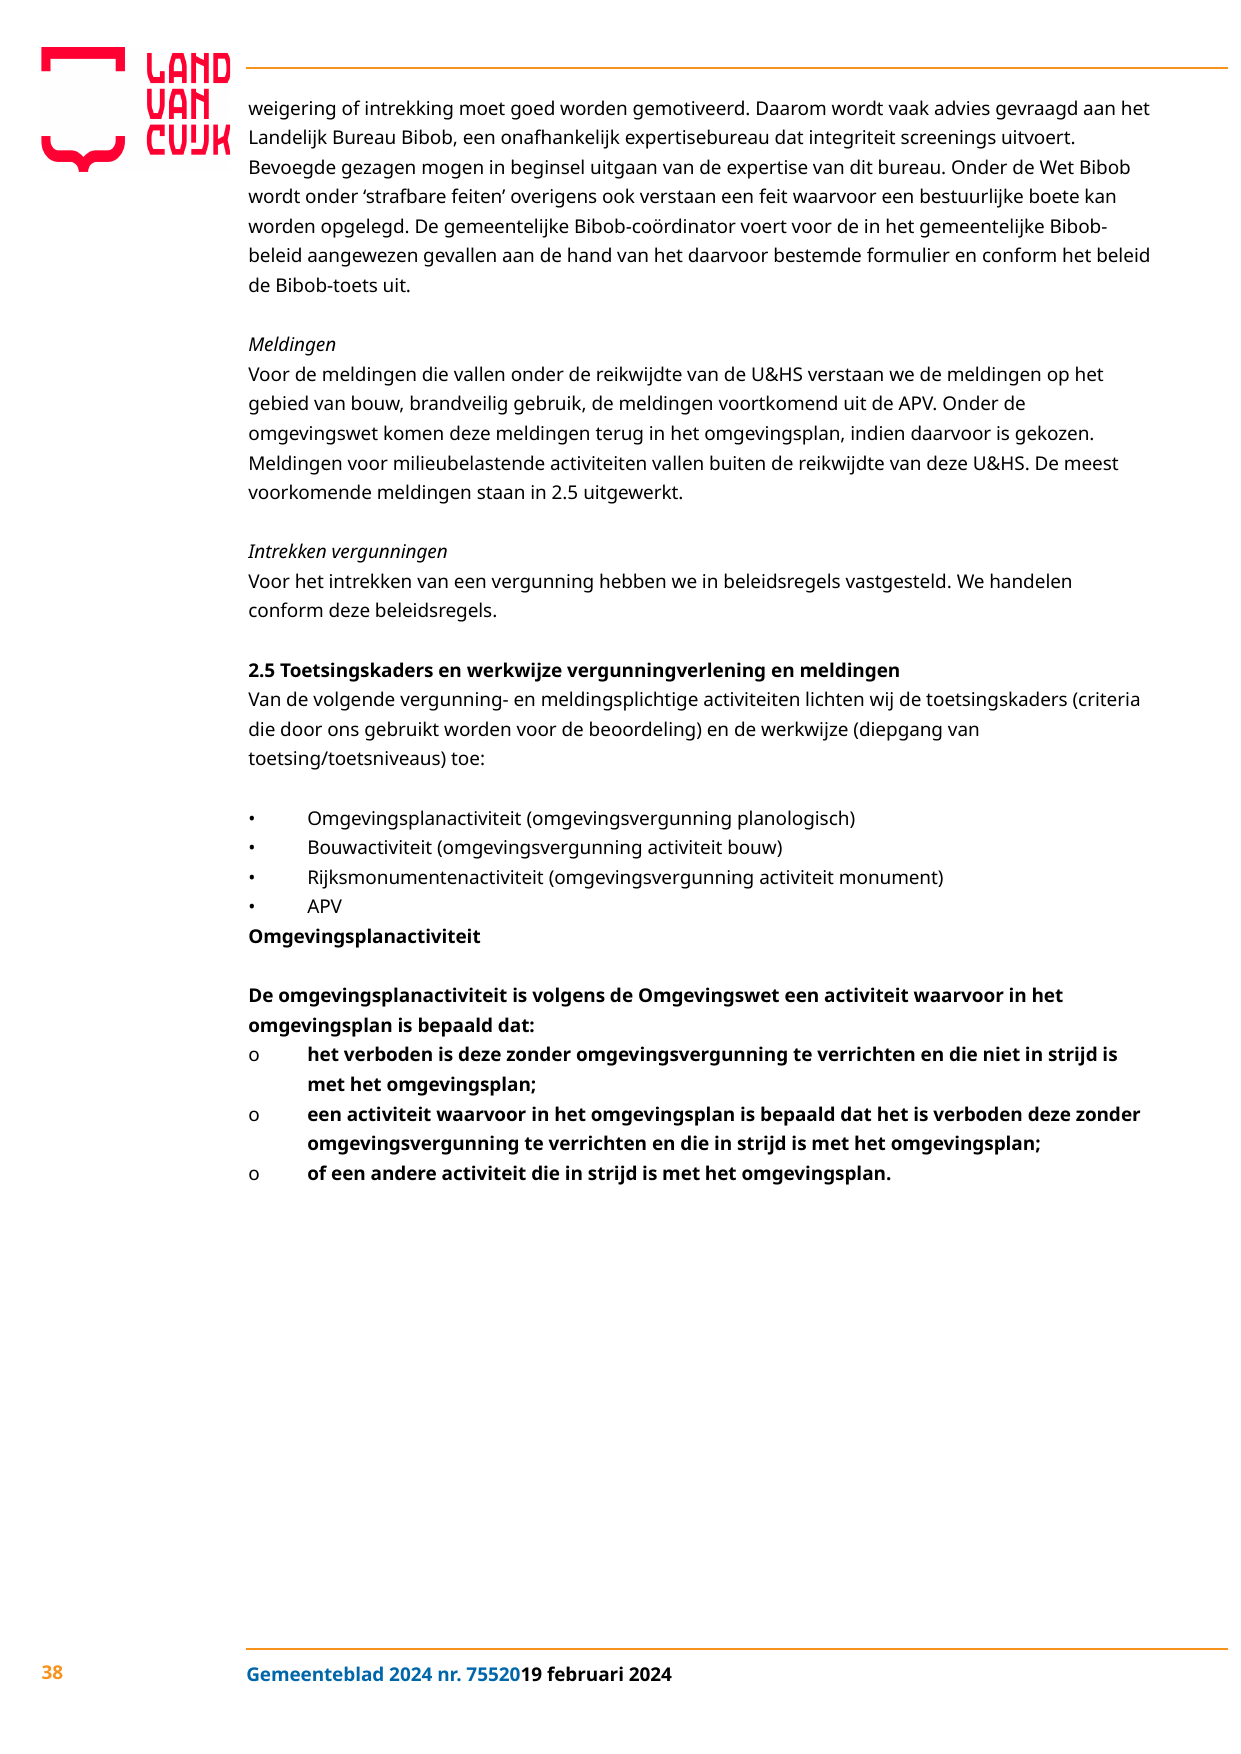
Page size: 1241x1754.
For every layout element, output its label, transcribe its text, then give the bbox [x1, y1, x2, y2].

text Meldingen [248, 331, 1152, 357]
list Rijksmonumentenactiviteit (omgevingsvergunning activiteit monument) [248, 864, 1152, 890]
text Intrekken vergunningen [248, 538, 1152, 564]
text weigering of intrekking moet goed worden gemotiveerd. Daarom wordt vaak advies gevraagd aan het Landelijk Bureau Bibob, een onafhankelijk expertisebureau dat integriteit screenings uitvoert. Bevoegde gezagen mogen in beginsel uitgaan van de expertise van dit bureau. Onder de Wet Bibob wordt onder ‘strafbare feiten’ overigens ook verstaan een feit waarvoor een bestuurlijke boete kan worden opgelegd. De gemeentelijke Bibob-coördinator voert voor de in het gemeentelijke Bibob-beleid aangewezen gevallen aan de hand van het daarvoor bestemde formulier en conform het beleid de Bibob-toets uit. [248, 95, 1152, 298]
text Voor de meldingen die vallen onder de reikwijdte van de U&HS verstaan we de meldingen op het gebied van bouw, brandveilig gebruik, de meldingen voortkomend uit de APV. Onder de omgevingswet komen deze meldingen terug in het omgevingsplan, indien daarvoor is gekozen. Meldingen voor milieubelastende activiteiten vallen buiten de reikwijdte van deze U&HS. De meest voorkomende meldingen staan in 2.5 uitgewerkt. [248, 361, 1152, 505]
text 2.5 Toetsingskaders en werkwijze vergunningverlening en meldingen [248, 657, 1152, 683]
list Bouwactiviteit (omgevingsvergunning activiteit bouw) [248, 834, 1152, 860]
text Voor het intrekken van een vergunning hebben we in beleidsregels vastgesteld. We handelen conform deze beleidsregels. [248, 568, 1152, 623]
text Van de volgende vergunning- en meldingsplichtige activiteiten lichten wij de toetsingskaders (criteria die door ons gebruikt worden voor de beoordeling) en de werkwijze (diepgang van toetsing/toetsniveaus) toe: [248, 686, 1152, 771]
picture [41, 47, 231, 172]
table_header Omgevingsplanactiviteit De omgevingsplanactiviteit is volgens de Omgevingswet een activiteit waarvoor in het omgevingsplan is bepaald dat: het verboden is deze zonder omgevingsvergunning te verrichten en die niet in strijd is met het omgevingsplan; een activiteit waarvoor in het omgevingsplan is bepaald dat het is verboden deze zonder omgevingsvergunning te verrichten en die in strijd is met het omgevingsplan; of een andere activiteit die in strijd is met het omgevingsplan. [248, 923, 1152, 1186]
list APV [248, 893, 1152, 919]
list Omgevingsplanactiviteit (omgevingsvergunning planologisch) [248, 805, 1152, 831]
